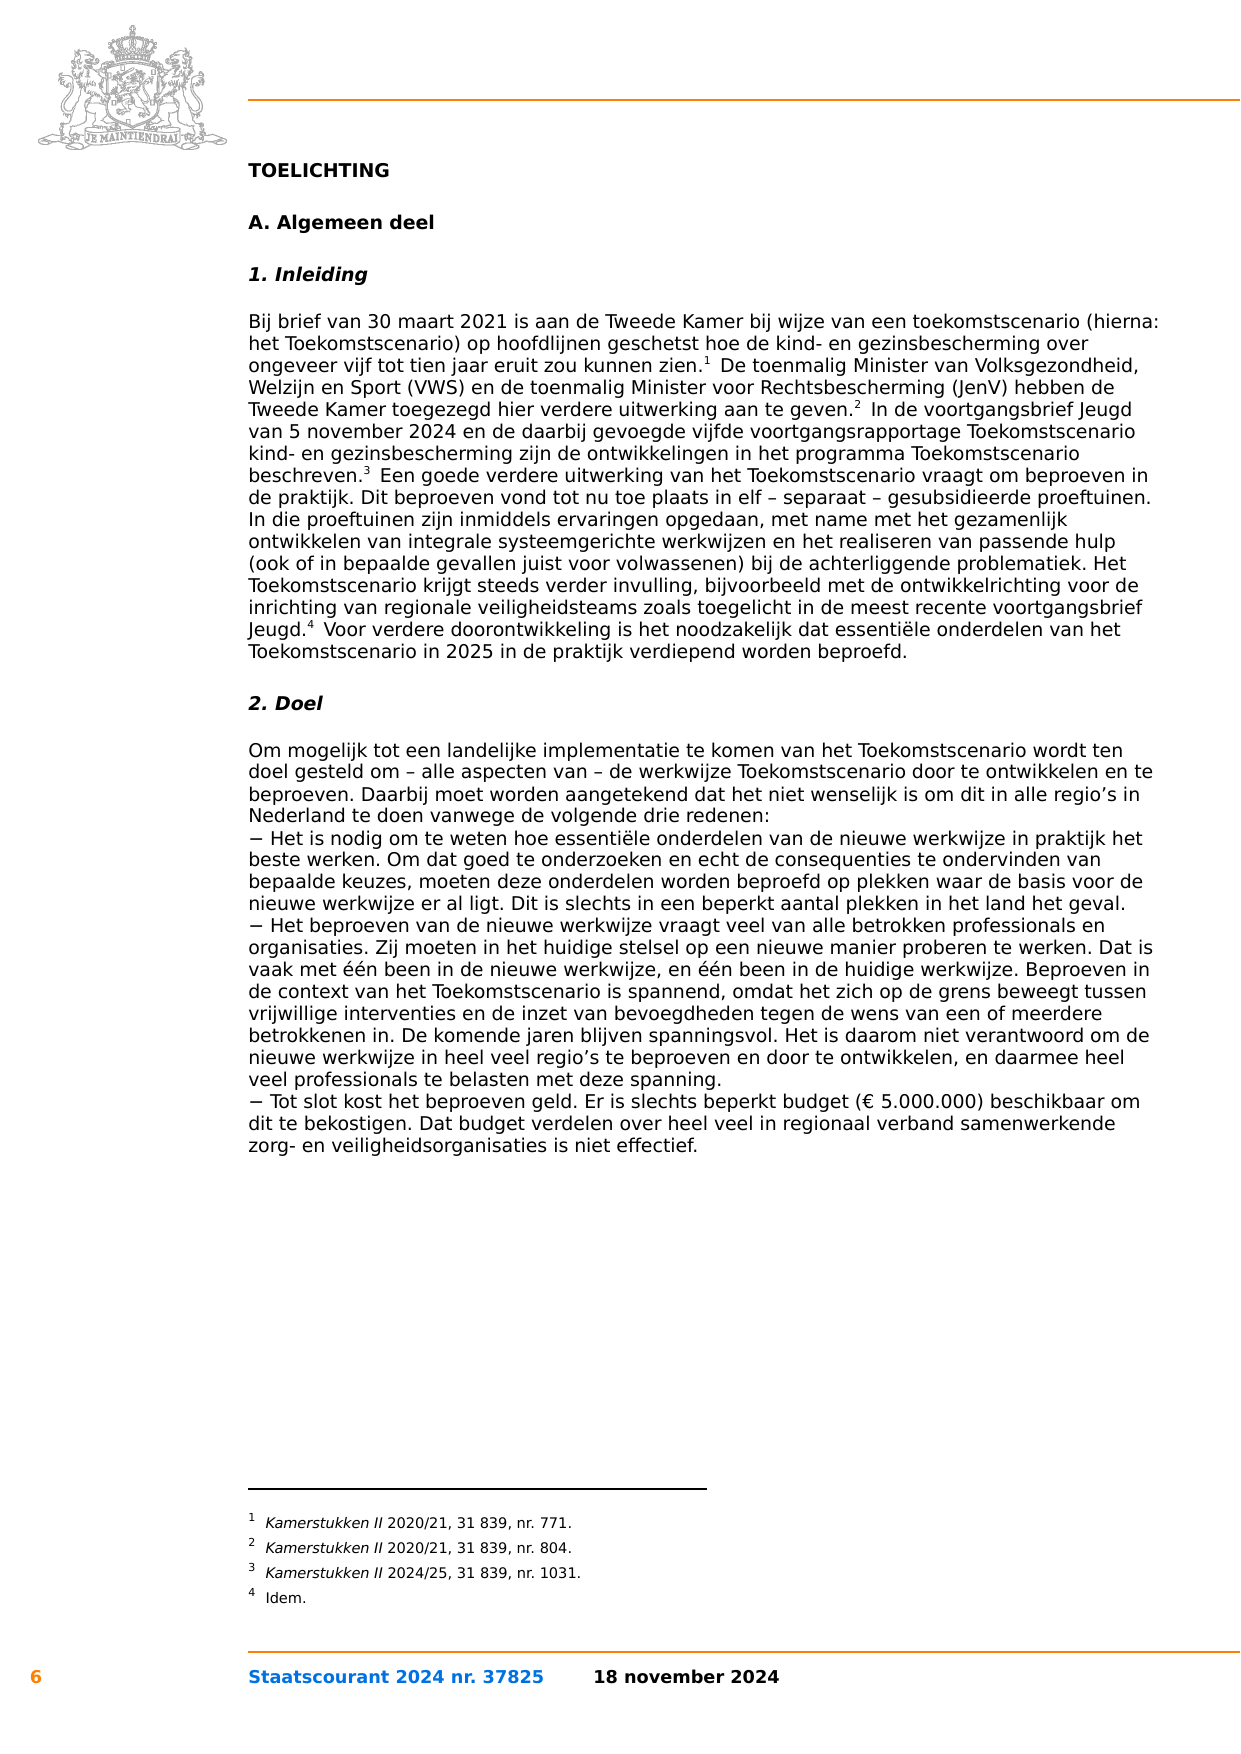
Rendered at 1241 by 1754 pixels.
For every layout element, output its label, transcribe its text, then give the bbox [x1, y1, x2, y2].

text Kamerstukken II 2024/25, 31 839, nr. 1031. [248, 1561, 1163, 1583]
subtitle 1. Inleiding [248, 264, 1163, 286]
subtitle 2. Doel [248, 692, 1163, 714]
text Kamerstukken II 2020/21, 31 839, nr. 771. [248, 1511, 1163, 1533]
text − Tot slot kost het beproeven geld. Er is slechts beperkt budget (€ 5.000.000) beschikbaar om dit te bekostigen. Dat budget verdelen over heel veel in regionaal verband samenwerkende zorg- en veiligheidsorganisaties is niet effectief. [248, 1091, 1163, 1157]
text Idem. [248, 1586, 1163, 1608]
text Kamerstukken II 2020/21, 31 839, nr. 804. [248, 1536, 1163, 1558]
text − Het beproeven van de nieuwe werkwijze vraagt veel van alle betrokken professionals en organisaties. Zij moeten in het huidige stelsel op een nieuwe manier proberen te werken. Dat is vaak met één been in de nieuwe werkwijze, en één been in de huidige werkwijze. Beproeven in de context van het Toekomstscenario is spannend, omdat het zich op de grens beweegt tussen vrijwillige interventies en de inzet van bevoegdheden tegen de wens van een of meerdere betrokkenen in. De komende jaren blijven spanningsvol. Het is daarom niet verantwoord om de nieuwe werkwijze in heel veel regio’s te beproeven en door te ontwikkelen, en daarmee heel veel professionals te belasten met deze spanning. [248, 915, 1163, 1091]
text − Het is nodig om te weten hoe essentiële onderdelen van de nieuwe werkwijze in praktijk het beste werken. Om dat goed te onderzoeken en echt de consequenties te ondervinden van bepaalde keuzes, moeten deze onderdelen worden beproefd op plekken waar de basis voor de nieuwe werkwijze er al ligt. Dit is slechts in een beperkt aantal plekken in het land het geval. [248, 827, 1163, 915]
subtitle TOELICHTING [248, 160, 1163, 182]
text Bij brief van 30 maart 2021 is aan de Tweede Kamer bij wijze van een toekomstscenario (hierna: het Toekomstscenario) op hoofdlijnen geschetst hoe de kind- en gezinsbescherming over ongeveer vijf tot tien jaar eruit zou kunnen zien. De toenmalig Minister van Volksgezondheid, Welzijn en Sport (VWS) en de toenmalig Minister voor Rechtsbescherming (JenV) hebben de Tweede Kamer toegezegd hier verdere uitwerking aan te geven. In de voortgangsbrief Jeugd van 5 november 2024 en de daarbij gevoegde vijfde voortgangsrapportage Toekomstscenario kind- en gezinsbescherming zijn de ontwikkelingen in het programma Toekomstscenario beschreven. Een goede verdere uitwerking van het Toekomstscenario vraagt om beproeven in de praktijk. Dit beproeven vond tot nu toe plaats in elf – separaat – gesubsidieerde proeftuinen. In die proeftuinen zijn inmiddels ervaringen opgedaan, met name met het gezamenlijk ontwikkelen van integrale systeemgerichte werkwijzen en het realiseren van passende hulp (ook of in bepaalde gevallen juist voor volwassenen) bij de achterliggende problematiek. Het Toekomstscenario krijgt steeds verder invulling, bijvoorbeeld met de ontwikkelrichting voor de inrichting van regionale veiligheidsteams zoals toegelicht in de meest recente voortgangsbrief Jeugd. Voor verdere doorontwikkeling is het noodzakelijk dat essentiële onderdelen van het Toekomstscenario in 2025 in de praktijk verdiepend worden beproefd. [248, 311, 1163, 662]
text Om mogelijk tot een landelijke implementatie te komen van het Toekomstscenario wordt ten doel gesteld om – alle aspecten van – de werkwijze Toekomstscenario door te ontwikkelen en te beproeven. Daarbij moet worden aangetekend dat het niet wenselijk is om dit in alle regio’s in Nederland te doen vanwege de volgende drie redenen: [248, 739, 1163, 827]
subtitle A. Algemeen deel [248, 212, 1163, 234]
picture [38, 25, 227, 150]
